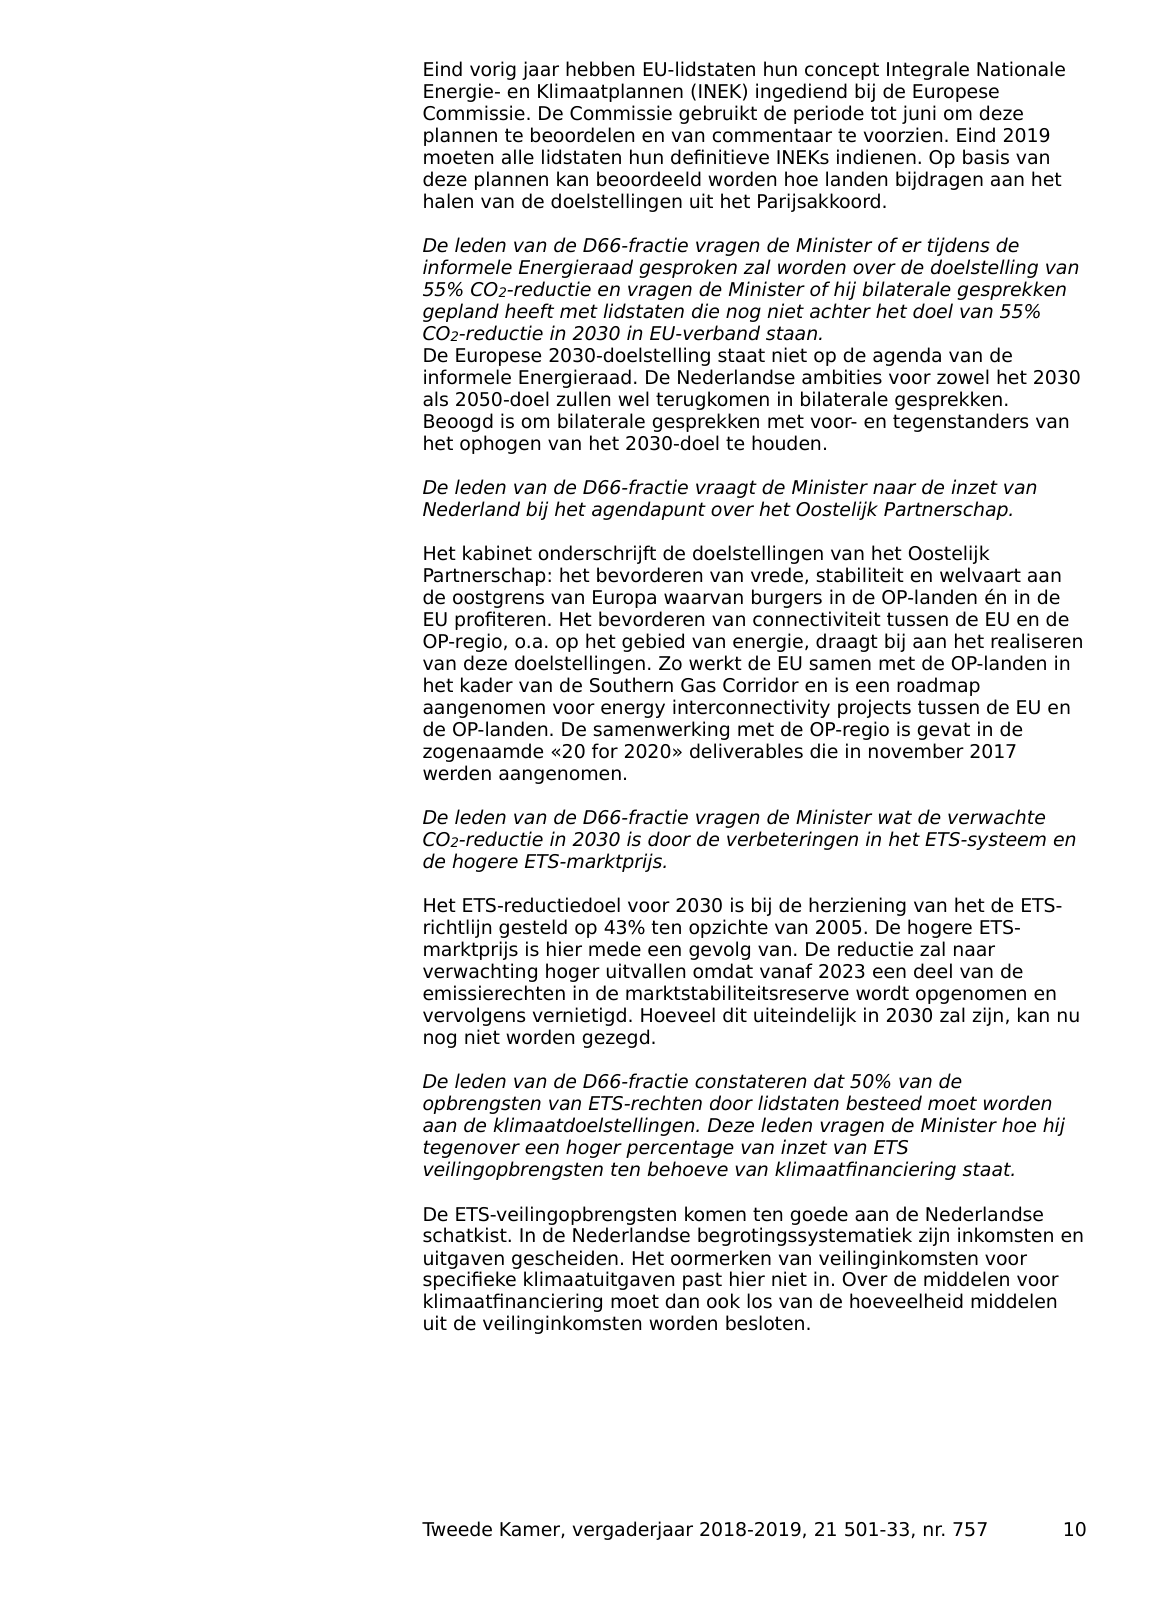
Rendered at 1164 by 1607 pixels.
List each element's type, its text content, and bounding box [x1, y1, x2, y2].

text De leden van de D66-fractie vragen de Minister of er tijdens de informele Energieraad gesproken zal worden over de doelstelling van 55% CO2-reductie en vragen de Minister of hij bilaterale gesprekken gepland heeft met lidstaten die nog niet achter het doel van 55% CO2-reductie in 2030 in EU-verband staan. [422, 235, 1087, 345]
text De Europese 2030-doelstelling staat niet op de agenda van de informele Energieraad. De Nederlandse ambities voor zowel het 2030 als 2050-doel zullen wel terugkomen in bilaterale gesprekken. Beoogd is om bilaterale gesprekken met voor- en tegenstanders van het ophogen van het 2030-doel te houden. [422, 345, 1087, 455]
text De leden van de D66-fractie constateren dat 50% van de opbrengsten van ETS-rechten door lidstaten besteed moet worden aan de klimaatdoelstellingen. Deze leden vragen de Minister hoe hij tegenover een hoger percentage van inzet van ETS veilingopbrengsten ten behoeve van klimaatfinanciering staat. [422, 1071, 1087, 1181]
text De leden van de D66-fractie vragen de Minister wat de verwachte CO2-reductie in 2030 is door de verbeteringen in het ETS-systeem en de hogere ETS-marktprijs. [422, 807, 1087, 873]
text De leden van de D66-fractie vraagt de Minister naar de inzet van Nederland bij het agendapunt over het Oostelijk Partnerschap. [422, 477, 1087, 521]
text Het kabinet onderschrijft de doelstellingen van het Oostelijk Partnerschap: het bevorderen van vrede, stabiliteit en welvaart aan de oostgrens van Europa waarvan burgers in de OP-landen én in de EU profiteren. Het bevorderen van connectiviteit tussen de EU en de OP-regio, o.a. op het gebied van energie, draagt bij aan het realiseren van deze doelstellingen. Zo werkt de EU samen met de OP-landen in het kader van de Southern Gas Corridor en is een roadmap aangenomen voor energy interconnectivity projects tussen de EU en de OP-landen. De samenwerking met de OP-regio is gevat in de zogenaamde «20 for 2020» deliverables die in november 2017 werden aangenomen. [422, 543, 1087, 785]
text Het ETS-reductiedoel voor 2030 is bij de herziening van het de ETS-richtlijn gesteld op 43% ten opzichte van 2005. De hogere ETS-marktprijs is hier mede een gevolg van. De reductie zal naar verwachting hoger uitvallen omdat vanaf 2023 een deel van de emissierechten in de marktstabiliteitsreserve wordt opgenomen en vervolgens vernietigd. Hoeveel dit uiteindelijk in 2030 zal zijn, kan nu nog niet worden gezegd. [422, 895, 1087, 1049]
text Eind vorig jaar hebben EU-lidstaten hun concept Integrale Nationale Energie- en Klimaatplannen (INEK) ingediend bij de Europese Commissie. De Commissie gebruikt de periode tot juni om deze plannen te beoordelen en van commentaar te voorzien. Eind 2019 moeten alle lidstaten hun definitieve INEKs indienen. Op basis van deze plannen kan beoordeeld worden hoe landen bijdragen aan het halen van de doelstellingen uit het Parijsakkoord. [422, 59, 1087, 213]
text De ETS-veilingopbrengsten komen ten goede aan de Nederlandse schatkist. In de Nederlandse begrotingssystematiek zijn inkomsten en uitgaven gescheiden. Het oormerken van veilinginkomsten voor specifieke klimaatuitgaven past hier niet in. Over de middelen voor klimaatfinanciering moet dan ook los van de hoeveelheid middelen uit de veilinginkomsten worden besloten. [422, 1203, 1087, 1335]
